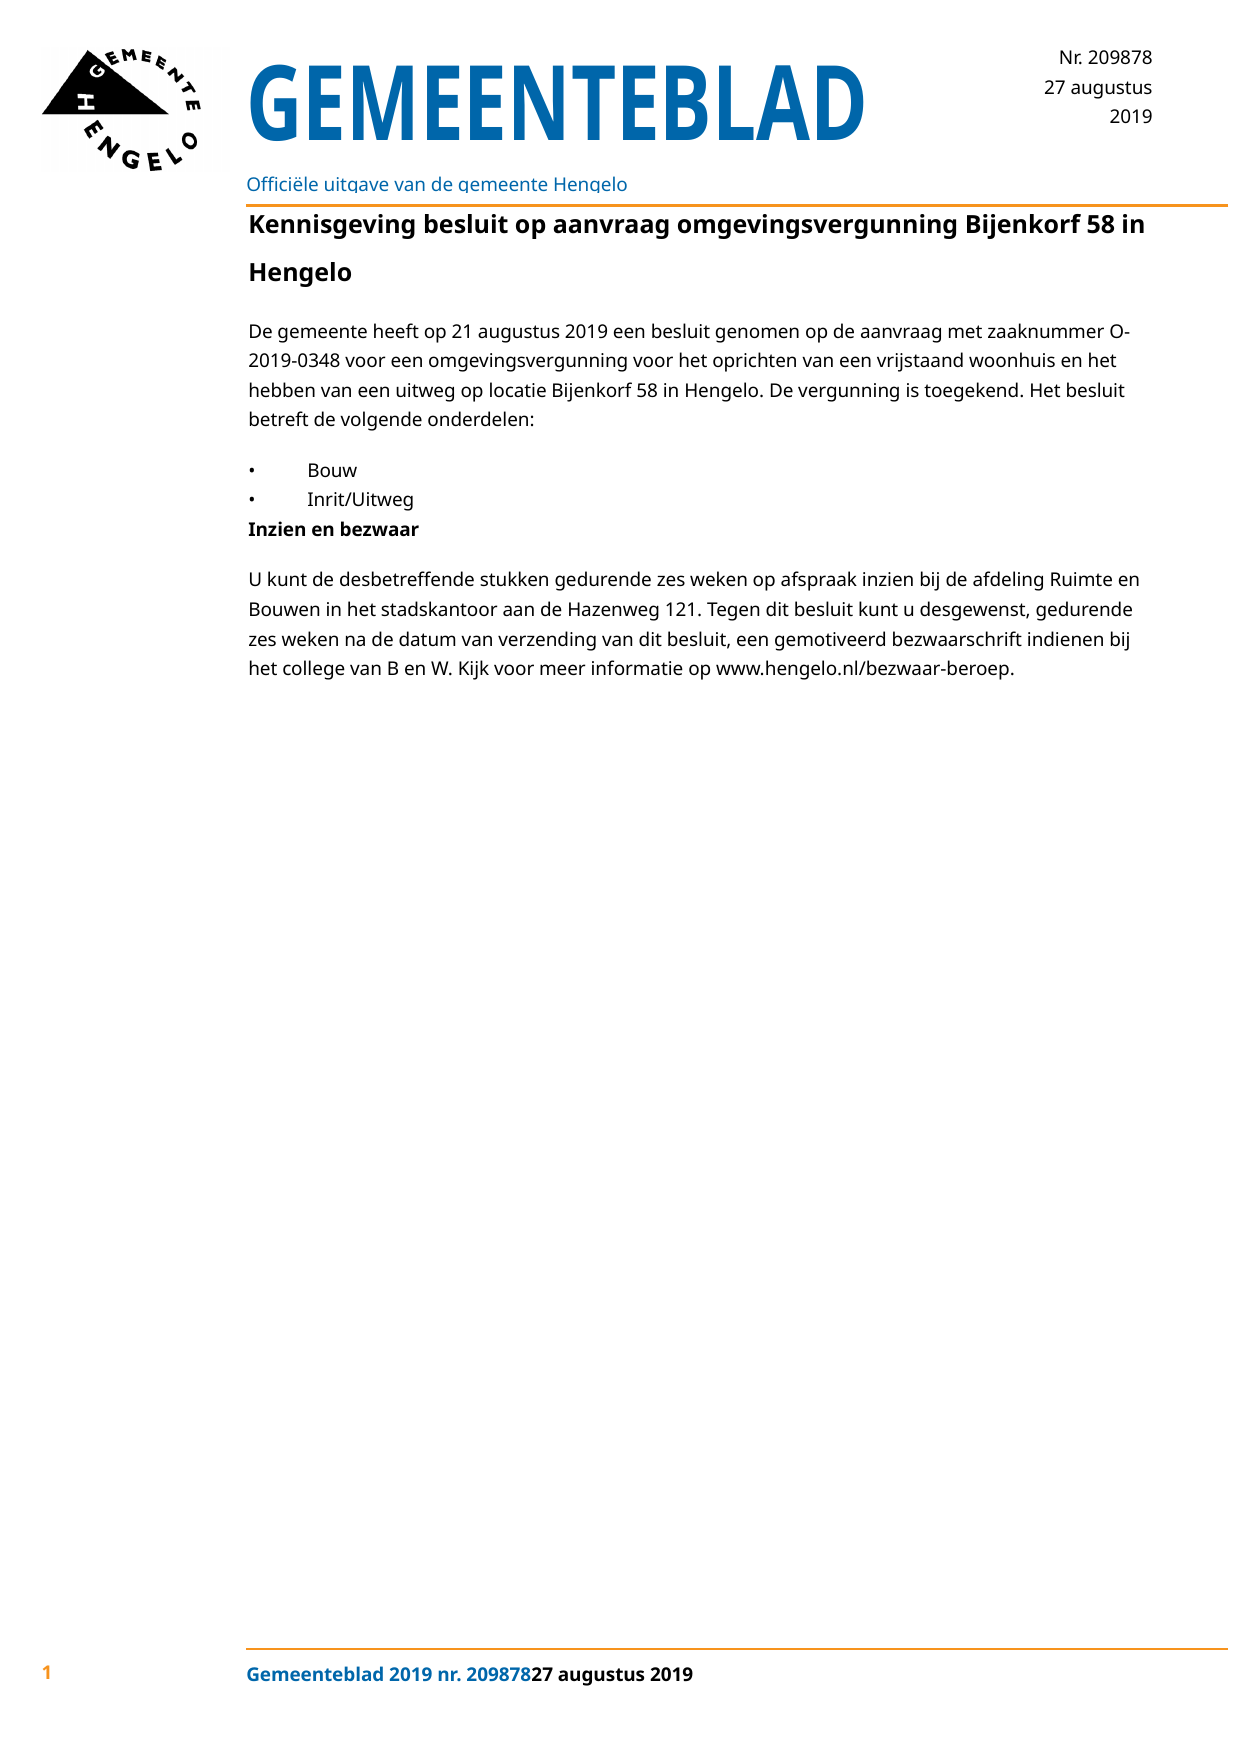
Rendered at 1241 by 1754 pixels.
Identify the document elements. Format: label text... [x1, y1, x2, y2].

text De gemeente heeft op 21 augustus 2019 een besluit genomen op de aanvraag met zaaknummer O-2019-0348 voor een omgevingsvergunning voor het oprichten van een vrijstaand woonhuis en het hebben van een uitweg op locatie Bijenkorf 58 in Hengelo. De vergunning is toegekend. Het besluit betreft de volgende onderdelen: [248, 318, 1152, 432]
list Bouw [248, 457, 1152, 483]
text U kunt de desbetreffende stukken gedurende zes weken op afspraak inzien bij de afdeling Ruimte en Bouwen in het stadskantoor aan de Hazenweg 121. Tegen dit besluit kunt u desgewenst, gedurende zes weken na de datum van verzending van dit besluit, een gemotiveerd bezwaarschrift indienen bij het college van B en W. Kijk voor meer informatie op www.hengelo.nl/bezwaar-beroep. [248, 567, 1152, 681]
picture [41, 47, 231, 172]
text Inzien en bezwaar [248, 516, 1152, 542]
list Inrit/Uitweg [248, 487, 1152, 512]
text Kennisgeving besluit op aanvraag omgevingsvergunning Bijenkorf 58 in Hengelo [248, 207, 1152, 288]
